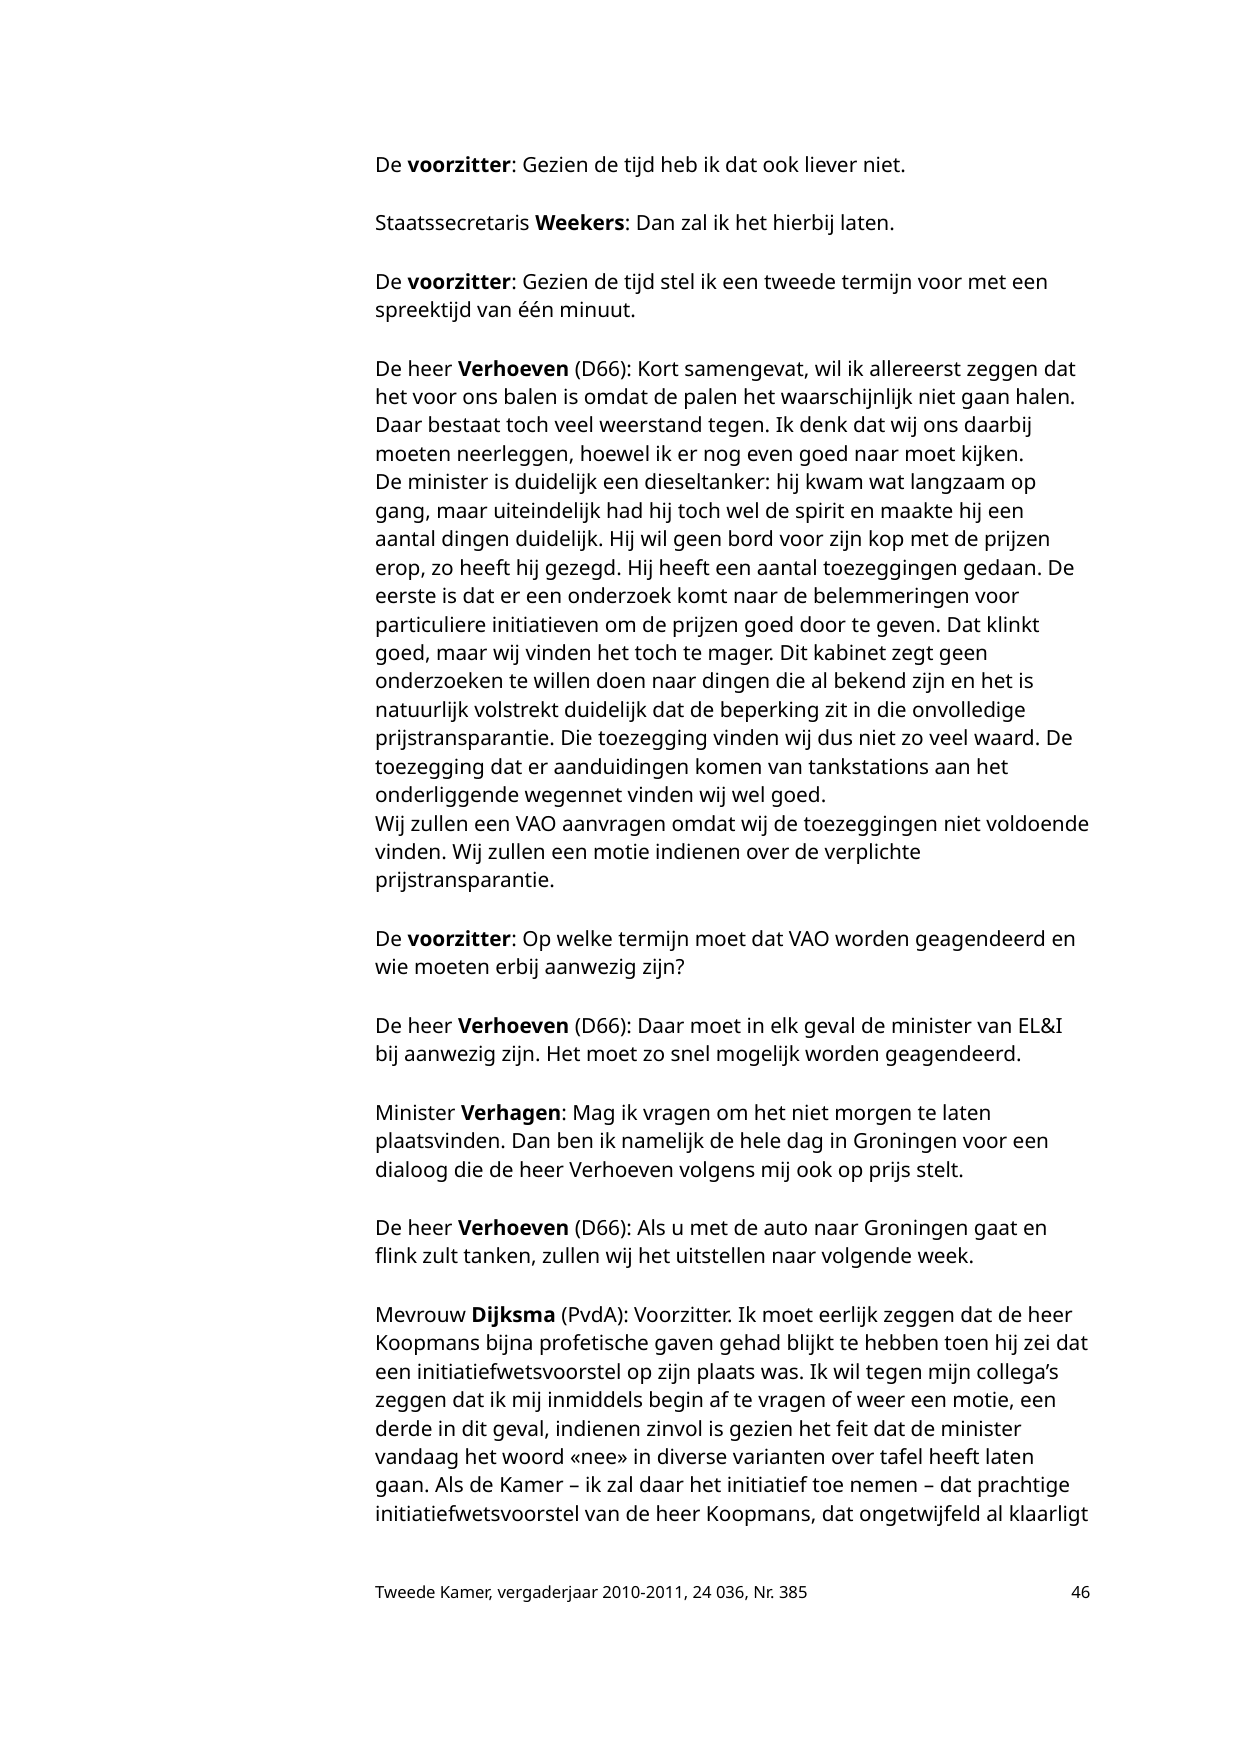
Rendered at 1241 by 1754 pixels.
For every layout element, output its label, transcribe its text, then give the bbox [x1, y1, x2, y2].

text Wij zullen een VAO aanvragen omdat wij de toezeggingen niet voldoende vinden. Wij zullen een motie indienen over de verplichte prijstransparantie. [375, 809, 1090, 894]
text De heer Verhoeven (D66): Daar moet in elk geval de minister van EL&I bij aanwezig zijn. Het moet zo snel mogelijk worden geagendeerd. [375, 1011, 1090, 1068]
text Staatssecretaris Weekers: Dan zal ik het hierbij laten. [375, 208, 1090, 237]
text De voorzitter: Op welke termijn moet dat VAO worden geagendeerd en wie moeten erbij aanwezig zijn? [375, 924, 1090, 981]
text De heer Verhoeven (D66): Kort samengevat, wil ik allereerst zeggen dat het voor ons balen is omdat de palen het waarschijnlijk niet gaan halen. Daar bestaat toch veel weerstand tegen. Ik denk dat wij ons daarbij moeten neerleggen, hoewel ik er nog even goed naar moet kijken. [375, 354, 1090, 467]
text Mevrouw Dijksma (PvdA): Voorzitter. Ik moet eerlijk zeggen dat de heer Koopmans bijna profetische gaven gehad blijkt te hebben toen hij zei dat een initiatiefwetsvoorstel op zijn plaats was. Ik wil tegen mijn collega’s zeggen dat ik mij inmiddels begin af te vragen of weer een motie, een derde in dit geval, indienen zinvol is gezien het feit dat de minister vandaag het woord «nee» in diverse varianten over tafel heeft laten gaan. Als de Kamer – ik zal daar het initiatief toe nemen – dat prachtige initiatiefwetsvoorstel van de heer Koopmans, dat ongetwijfeld al klaarligt [375, 1300, 1090, 1527]
text De voorzitter: Gezien de tijd stel ik een tweede termijn voor met een spreektijd van één minuut. [375, 267, 1090, 324]
text De minister is duidelijk een dieseltanker: hij kwam wat langzaam op gang, maar uiteindelijk had hij toch wel de spirit en maakte hij een aantal dingen duidelijk. Hij wil geen bord voor zijn kop met de prijzen erop, zo heeft hij gezegd. Hij heeft een aantal toezeggingen gedaan. De eerste is dat er een onderzoek komt naar de belemmeringen voor particuliere initiatieven om de prijzen goed door te geven. Dat klinkt goed, maar wij vinden het toch te mager. Dit kabinet zegt geen onderzoeken te willen doen naar dingen die al bekend zijn en het is natuurlijk volstrekt duidelijk dat de beperking zit in die onvolledige prijstransparantie. Die toezegging vinden wij dus niet zo veel waard. De toezegging dat er aanduidingen komen van tankstations aan het onderliggende wegennet vinden wij wel goed. [375, 467, 1090, 809]
text De voorzitter: Gezien de tijd heb ik dat ook liever niet. [375, 150, 1090, 178]
text Minister Verhagen: Mag ik vragen om het niet morgen te laten plaatsvinden. Dan ben ik namelijk de hele dag in Groningen voor een dialoog die de heer Verhoeven volgens mij ook op prijs stelt. [375, 1098, 1090, 1183]
text De heer Verhoeven (D66): Als u met de auto naar Groningen gaat en flink zult tanken, zullen wij het uitstellen naar volgende week. [375, 1213, 1090, 1270]
